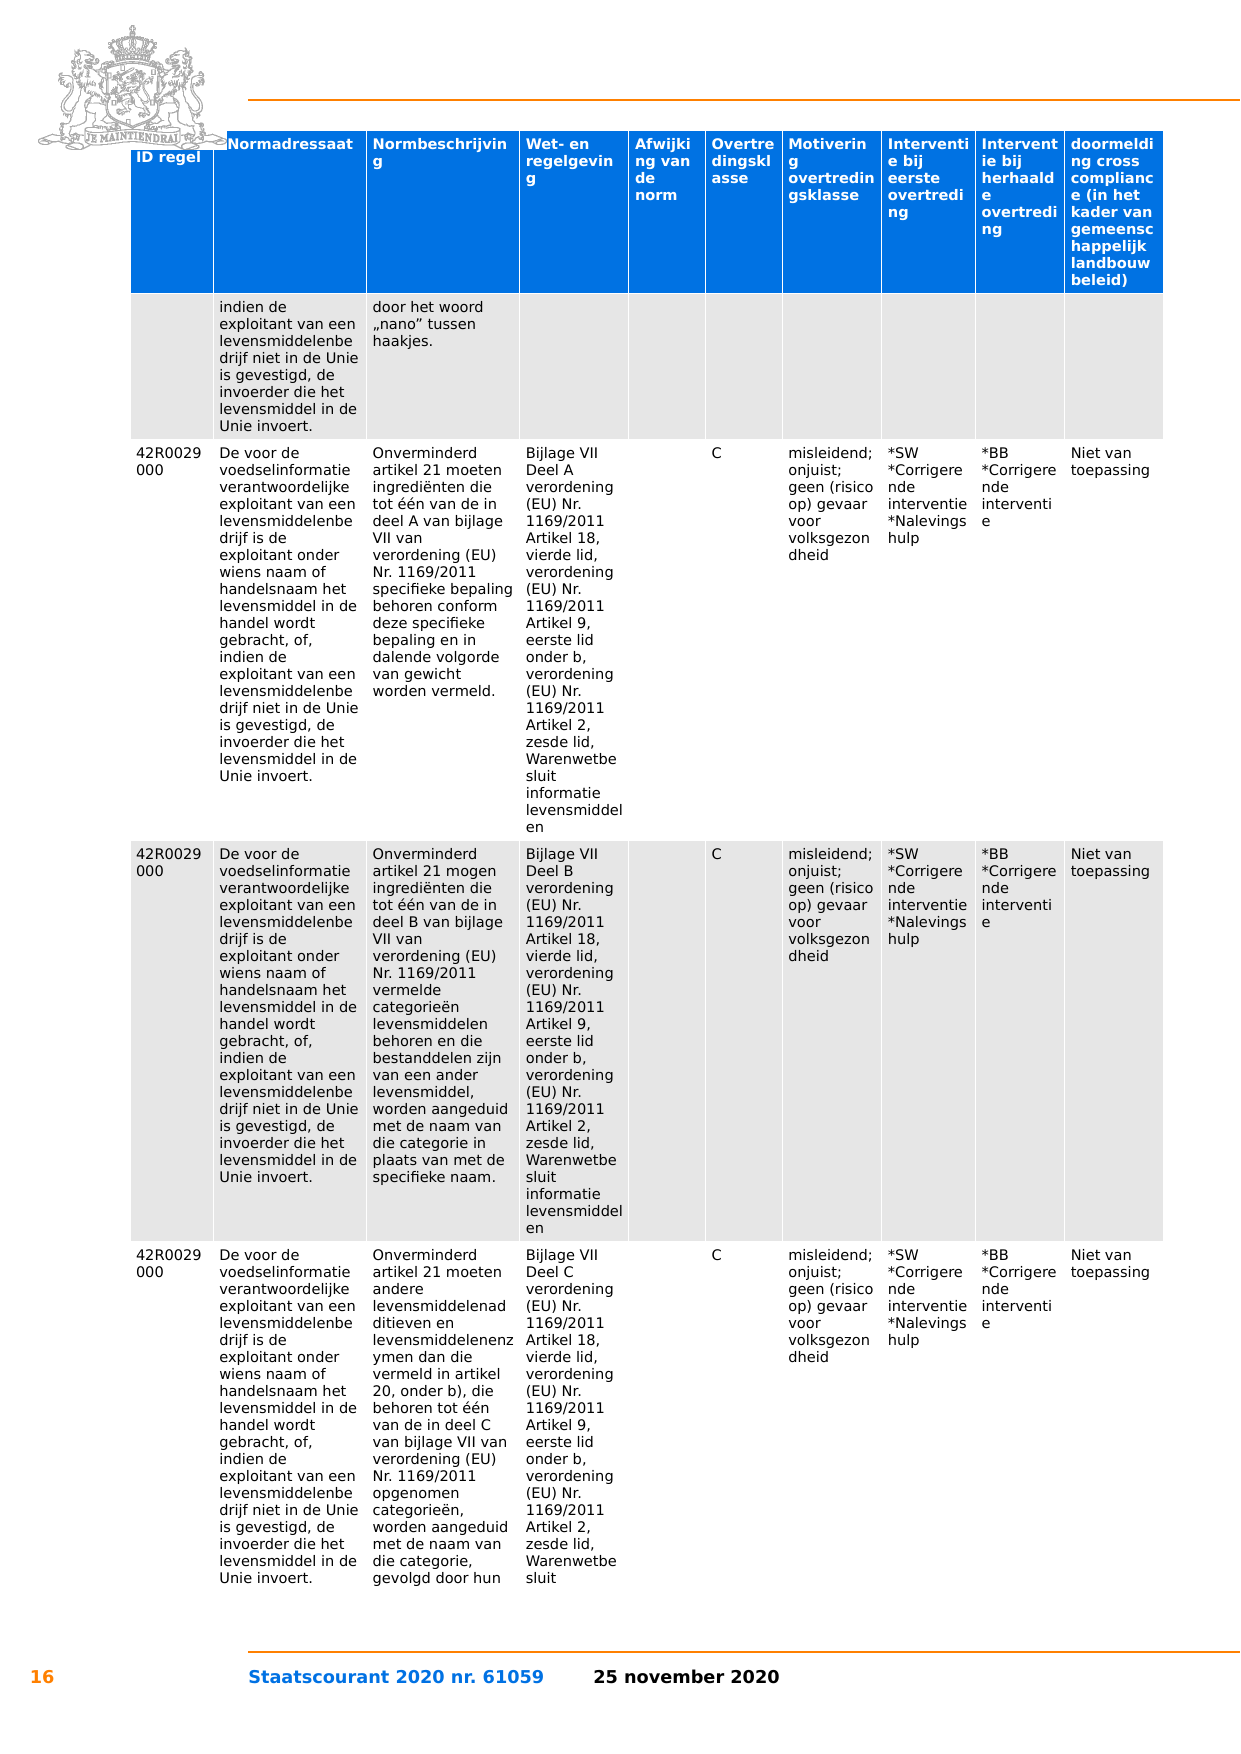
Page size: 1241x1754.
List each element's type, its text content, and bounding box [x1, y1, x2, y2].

table_header Afwijking van de norm [629, 131, 705, 293]
table_cell 42R0029000 [131, 1242, 213, 1591]
table_cell [882, 294, 975, 439]
table_header ID regel [131, 150, 213, 293]
table_header Motivering overtredingsklasse [783, 131, 881, 293]
table_cell 42R0029000 [131, 440, 213, 840]
table_cell C [706, 1242, 782, 1591]
table_header Normadressaat [214, 131, 366, 293]
table_cell [629, 841, 705, 1241]
table_cell [783, 294, 881, 439]
table_header Normbeschrijving [367, 131, 519, 293]
table_header Wet- en regelgeving [520, 131, 628, 293]
picture [38, 25, 227, 150]
table_cell door het woord „nano” tussen haakjes. [367, 294, 519, 439]
table_header Interventie bij herhaalde overtreding [976, 131, 1064, 293]
table_cell misleidend; onjuist; geen (risico op) gevaar voor volksgezondheid [783, 440, 881, 840]
table_cell misleidend; onjuist; geen (risico op) gevaar voor volksgezondheid [783, 841, 881, 1241]
table_cell [520, 294, 628, 439]
table_cell indien de exploitant van een levensmiddelenbedrijf niet in de Unie is gevestigd, de invoerder die het levensmiddel in de Unie invoert. [214, 294, 366, 439]
table_cell Bijlage VII Deel B verordening (EU) Nr. 1169/2011 Artikel 18, vierde lid, verordening (EU) Nr. 1169/2011 Artikel 9, eerste lid onder b, verordening (EU) Nr. 1169/2011 Artikel 2, zesde lid, Warenwetbesluit informatie levensmiddelen [520, 841, 628, 1241]
table_cell Onverminderd artikel 21 moeten andere levensmiddelenadditieven en levensmiddelenenzymen dan die vermeld in artikel 20, onder b), die behoren tot één van de in deel C van bijlage VII van verordening (EU) Nr. 1169/2011 opgenomen categorieën, worden aangeduid met de naam van die categorie, gevolgd door hun [367, 1242, 519, 1591]
table_cell *SW *Corrigerende interventie *Nalevingshulp [882, 841, 975, 1241]
table_cell [1065, 294, 1163, 439]
table_cell Onverminderd artikel 21 moeten ingrediënten die tot één van de in deel A van bijlage VII van verordening (EU) Nr. 1169/2011 specifieke bepaling behoren conform deze specifieke bepaling en in dalende volgorde van gewicht worden vermeld. [367, 440, 519, 840]
table_cell De voor de voedselinformatie verantwoordelijke exploitant van een levensmiddelenbedrijf is de exploitant onder wiens naam of handelsnaam het levensmiddel in de handel wordt gebracht, of, indien de exploitant van een levensmiddelenbedrijf niet in de Unie is gevestigd, de invoerder die het levensmiddel in de Unie invoert. [214, 841, 366, 1241]
table_cell *SW *Corrigerende interventie *Nalevingshulp [882, 440, 975, 840]
table_cell [629, 294, 705, 439]
table_cell C [706, 440, 782, 840]
table_cell *BB *Corrigerende interventie [976, 1242, 1064, 1591]
table_cell Bijlage VII Deel A verordening (EU) Nr. 1169/2011 Artikel 18, vierde lid, verordening (EU) Nr. 1169/2011 Artikel 9, eerste lid onder b, verordening (EU) Nr. 1169/2011 Artikel 2, zesde lid, Warenwetbesluit informatie levensmiddelen [520, 440, 628, 840]
table_cell [976, 294, 1064, 439]
table_header doormelding cross compliance (in het kader van gemeenschappelijk landbouwbeleid) [1065, 131, 1163, 293]
table_cell Niet van toepassing [1065, 841, 1163, 1241]
table_cell [629, 1242, 705, 1591]
table_cell *BB *Corrigerende interventie [976, 841, 1064, 1241]
table_cell Onverminderd artikel 21 mogen ingrediënten die tot één van de in deel B van bijlage VII van verordening (EU) Nr. 1169/2011 vermelde categorieën levensmiddelen behoren en die bestanddelen zijn van een ander levensmiddel, worden aangeduid met de naam van die categorie in plaats van met de specifieke naam. [367, 841, 519, 1241]
table_cell [629, 440, 705, 840]
table_cell C [706, 841, 782, 1241]
table_cell Niet van toepassing [1065, 440, 1163, 840]
table_cell *BB *Corrigerende interventie [976, 440, 1064, 840]
table_cell *SW *Corrigerende interventie *Nalevingshulp [882, 1242, 975, 1591]
table_cell [706, 294, 782, 439]
table_cell Niet van toepassing [1065, 1242, 1163, 1591]
table_cell misleidend; onjuist; geen (risico op) gevaar voor volksgezondheid [783, 1242, 881, 1591]
table_header Interventie bij eerste overtreding [882, 131, 975, 293]
table_header Overtredingsklasse [706, 131, 782, 293]
table_cell [131, 294, 213, 439]
table_cell 42R0029000 [131, 841, 213, 1241]
table_cell De voor de voedselinformatie verantwoordelijke exploitant van een levensmiddelenbedrijf is de exploitant onder wiens naam of handelsnaam het levensmiddel in de handel wordt gebracht, of, indien de exploitant van een levensmiddelenbedrijf niet in de Unie is gevestigd, de invoerder die het levensmiddel in de Unie invoert. [214, 440, 366, 840]
table_cell De voor de voedselinformatie verantwoordelijke exploitant van een levensmiddelenbedrijf is de exploitant onder wiens naam of handelsnaam het levensmiddel in de handel wordt gebracht, of, indien de exploitant van een levensmiddelenbedrijf niet in de Unie is gevestigd, de invoerder die het levensmiddel in de Unie invoert. [214, 1242, 366, 1591]
table_cell Bijlage VII Deel C verordening (EU) Nr. 1169/2011 Artikel 18, vierde lid, verordening (EU) Nr. 1169/2011 Artikel 9, eerste lid onder b, verordening (EU) Nr. 1169/2011 Artikel 2, zesde lid, Warenwetbesluit [520, 1242, 628, 1591]
